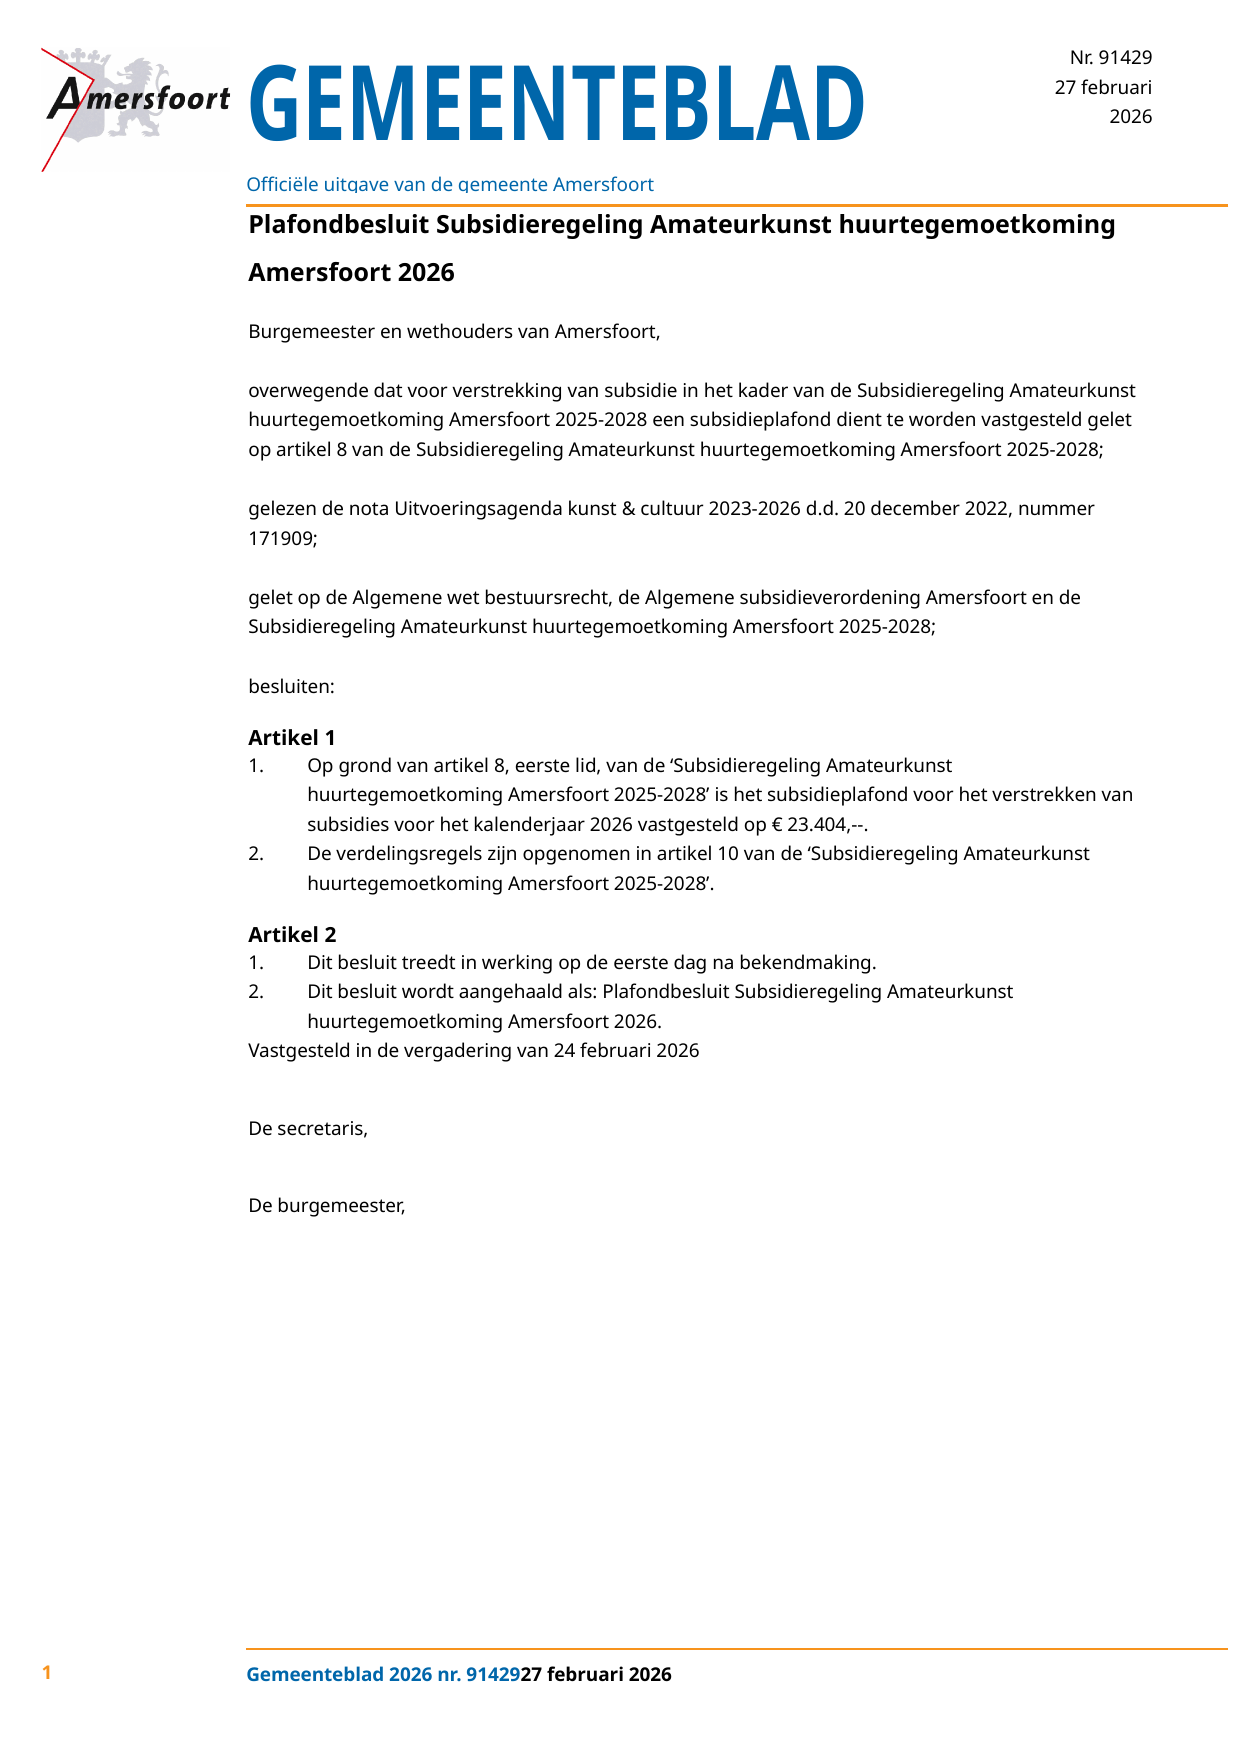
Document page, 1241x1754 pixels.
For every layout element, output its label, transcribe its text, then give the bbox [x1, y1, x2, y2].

picture [41, 47, 231, 172]
text Artikel 1 [248, 723, 1152, 752]
text Vastgesteld in de vergadering van 24 februari 2026 [248, 1038, 1152, 1063]
text overwegende dat voor verstrekking van subsidie in het kader van de Subsidieregeling Amateurkunst huurtegemoetkoming Amersfoort 2025-2028 een subsidieplafond dient te worden vastgesteld gelet op artikel 8 van de Subsidieregeling Amateurkunst huurtegemoetkoming Amersfoort 2025-2028; [248, 377, 1152, 462]
list De verdelingsregels zijn opgenomen in artikel 10 van de ‘Subsidieregeling Amateurkunst huurtegemoetkoming Amersfoort 2025-2028’. [248, 841, 1152, 896]
text gelezen de nota Uitvoeringsagenda kunst & cultuur 2023-2026 d.d. 20 december 2022, nummer 171909; [248, 495, 1152, 551]
text De burgemeester, [248, 1192, 1152, 1218]
text gelet op de Algemene wet bestuursrecht, de Algemene subsidieverordening Amersfoort en de Subsidieregeling Amateurkunst huurtegemoetkoming Amersfoort 2025-2028; [248, 584, 1152, 639]
text Artikel 2 [248, 921, 1152, 949]
text Plafondbesluit Subsidieregeling Amateurkunst huurtegemoetkoming Amersfoort 2026 [248, 207, 1152, 288]
list Dit besluit wordt aangehaald als: Plafondbesluit Subsidieregeling Amateurkunst huurtegemoetkoming Amersfoort 2026. [248, 978, 1152, 1034]
text De secretaris, [248, 1115, 1152, 1141]
text besluiten: [248, 673, 1152, 699]
list Dit besluit treedt in werking op de eerste dag na bekendmaking. [248, 949, 1152, 975]
text Burgemeester en wethouders van Amersfoort, [248, 318, 1152, 344]
list Op grond van artikel 8, eerste lid, van de ‘Subsidieregeling Amateurkunst huurtegemoetkoming Amersfoort 2025-2028’ is het subsidieplafond voor het verstrekken van subsidies voor het kalenderjaar 2026 vastgesteld op € 23.404,--. [248, 752, 1152, 837]
